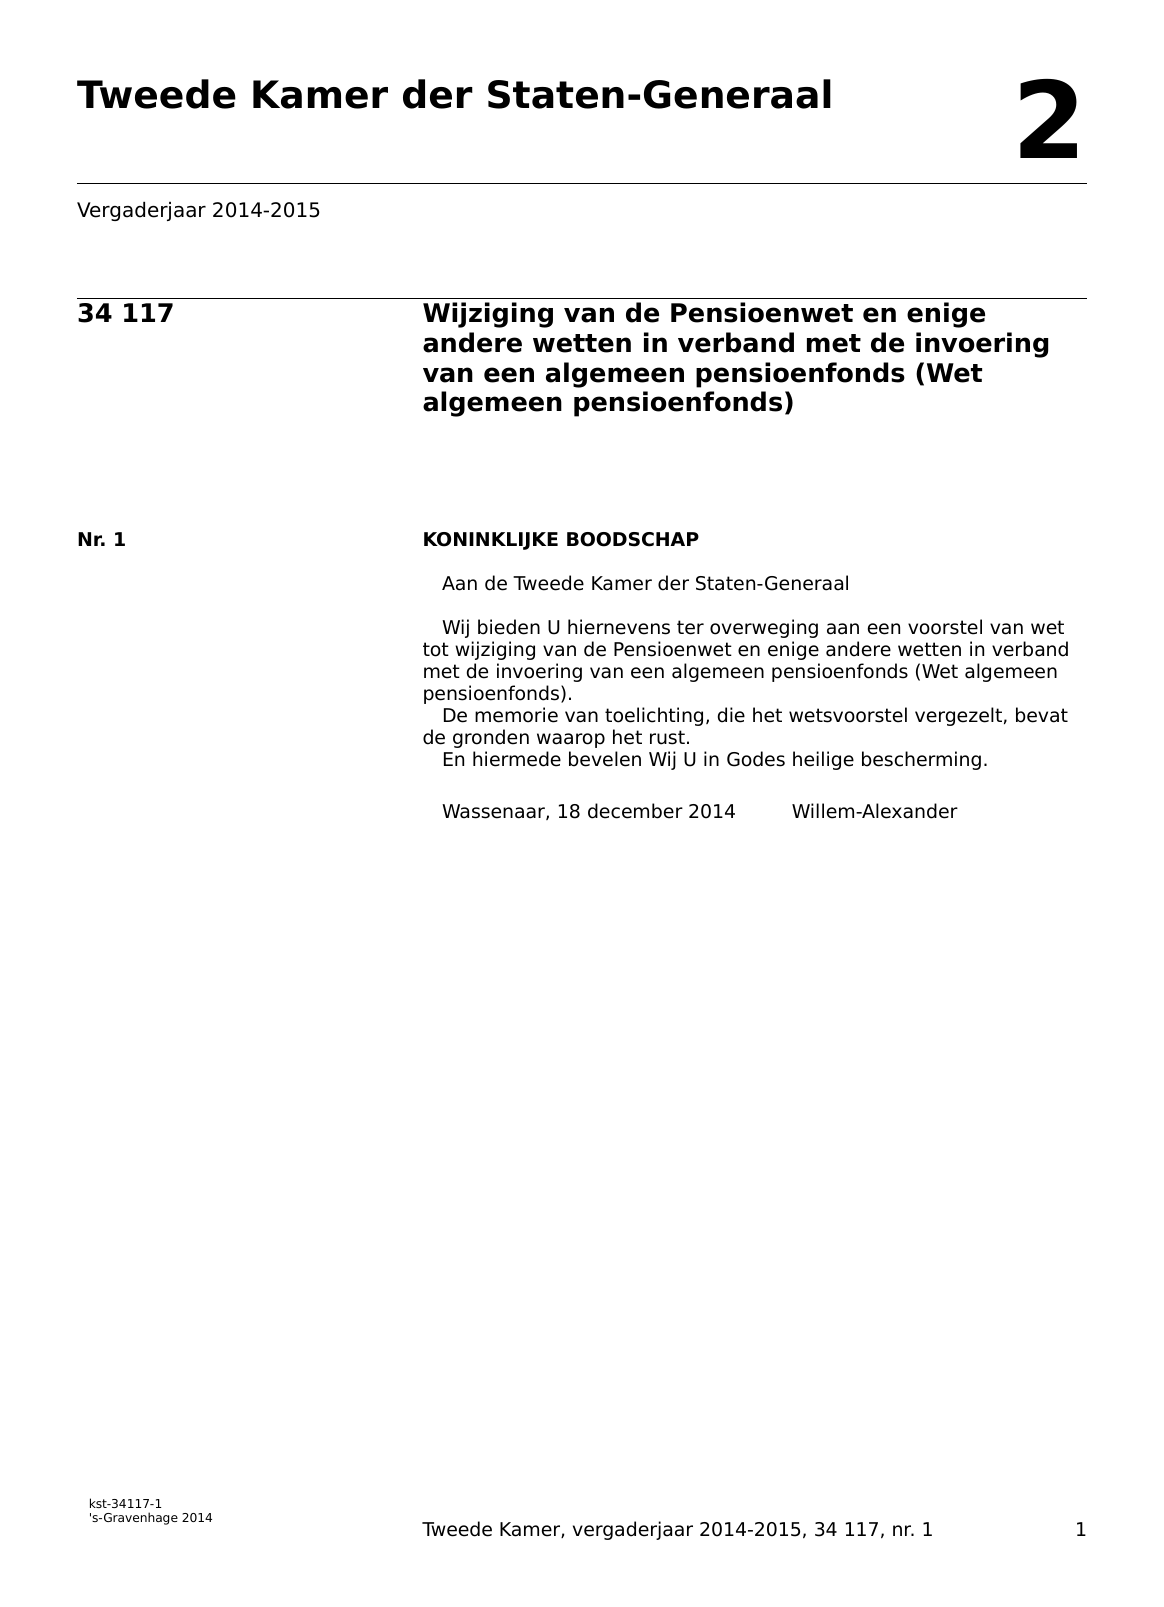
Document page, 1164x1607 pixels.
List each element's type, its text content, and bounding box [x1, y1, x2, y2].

text Wassenaar, 18 december 2014 Willem-Alexander [422, 801, 1087, 823]
text Aan de Tweede Kamer der Staten-Generaal [422, 573, 1087, 595]
text En hiermede bevelen Wij U in Godes heilige bescherming. [422, 749, 1087, 771]
text 's-Gravenhage 2014 [88, 1511, 323, 1525]
subtitle 34 117 Wijziging van de Pensioenwet en enige andere wetten in verband met de invoering van een algemeen pensioenfonds (Wet algemeen pensioenfonds) [77, 299, 1087, 418]
table_cell Vergaderjaar 2014-2015 [77, 184, 1087, 298]
table_header Tweede Kamer der Staten-Generaal [77, 59, 886, 183]
text Wij bieden U hiernevens ter overweging aan een voorstel van wet tot wijziging van de Pensioenwet en enige andere wetten in verband met de invoering van een algemeen pensioenfonds (Wet algemeen pensioenfonds). [422, 617, 1087, 705]
subtitle Nr. 1 KONINKLIJKE BOODSCHAP [77, 529, 1087, 551]
table_header 2 [886, 59, 1087, 183]
text De memorie van toelichting, die het wetsvoorstel vergezelt, bevat de gronden waarop het rust. [422, 705, 1087, 749]
text kst-34117-1 [88, 1497, 323, 1511]
